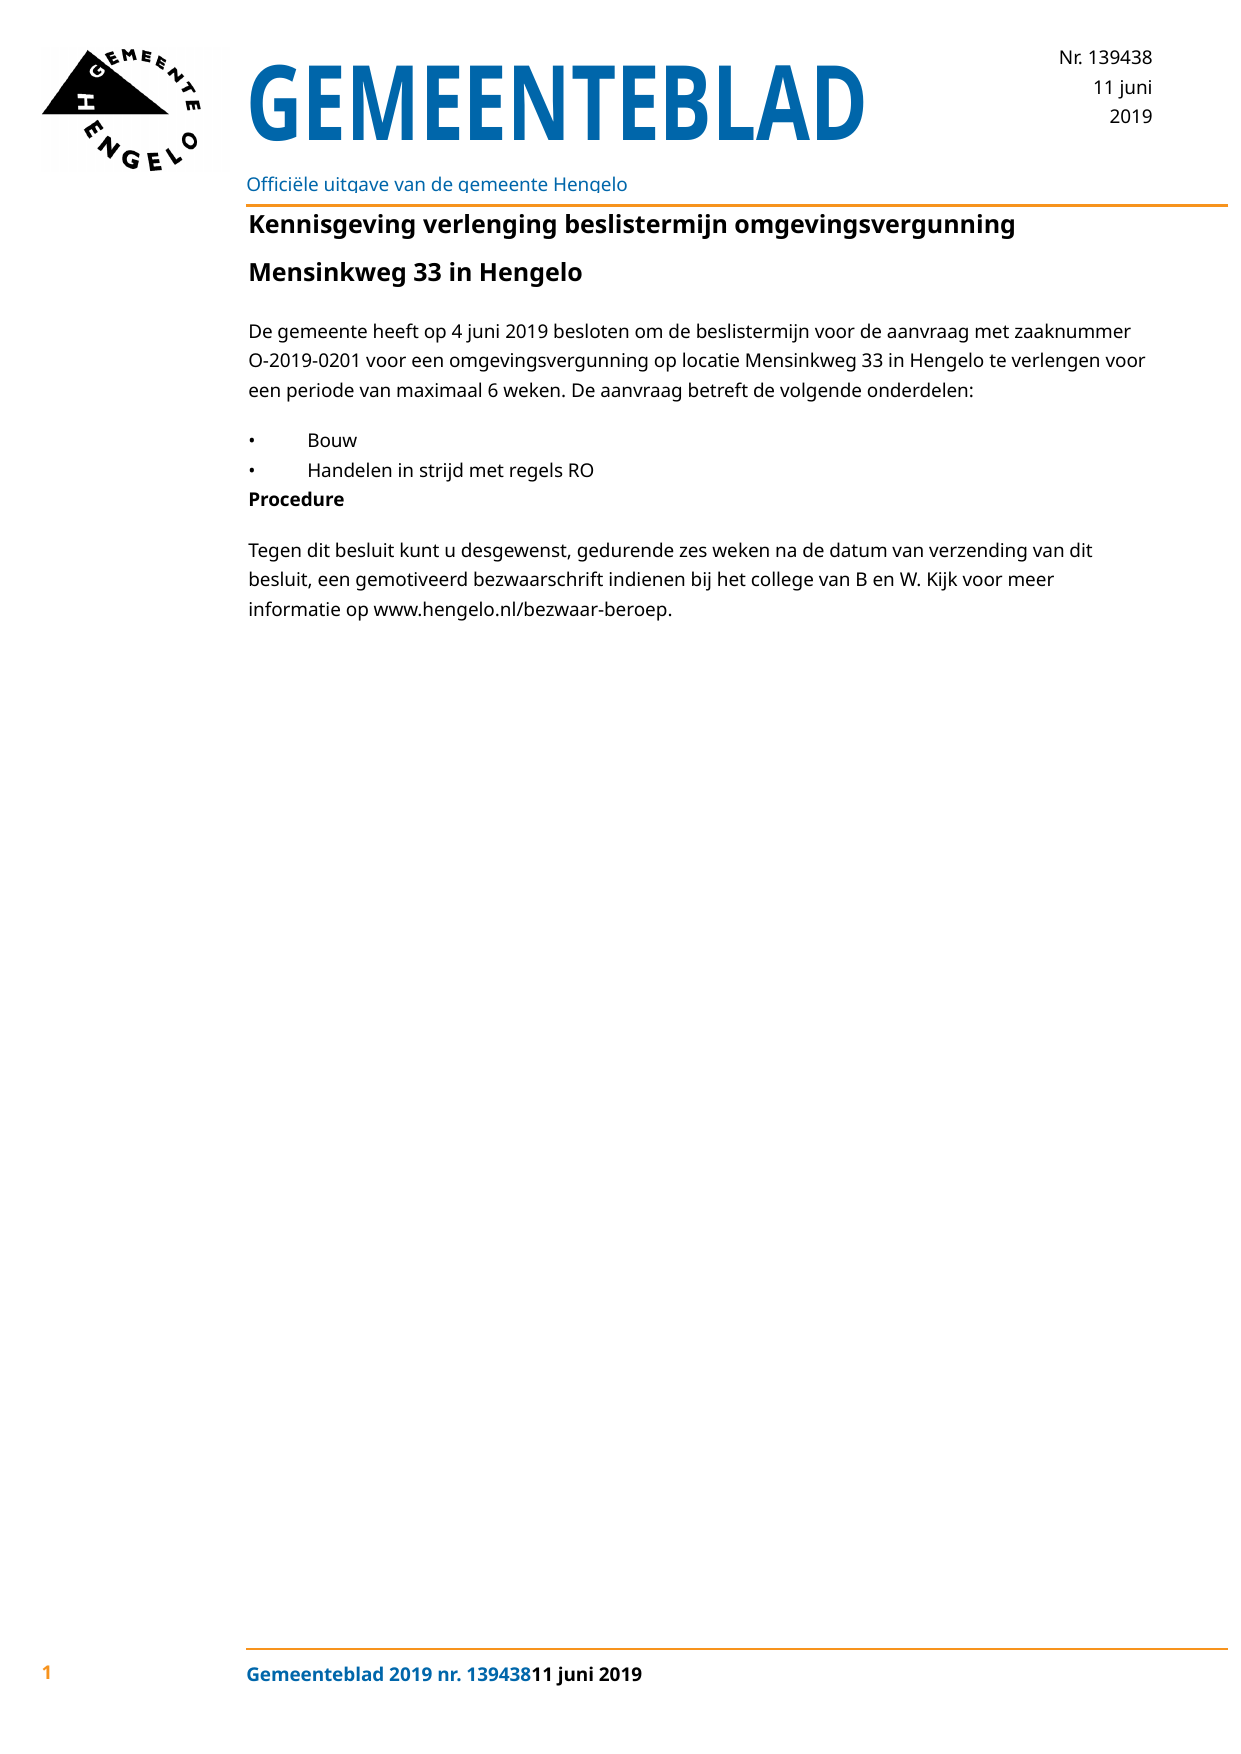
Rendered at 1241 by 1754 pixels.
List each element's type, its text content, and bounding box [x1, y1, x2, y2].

text Kennisgeving verlenging beslistermijn omgevingsvergunning Mensinkweg 33 in Hengelo [248, 207, 1152, 288]
text Tegen dit besluit kunt u desgewenst, gedurende zes weken na de datum van verzending van dit besluit, een gemotiveerd bezwaarschrift indienen bij het college van B en W. Kijk voor meer informatie op www.hengelo.nl/bezwaar-beroep. [248, 537, 1152, 622]
list Bouw [248, 427, 1152, 453]
text Procedure [248, 487, 1152, 512]
text De gemeente heeft op 4 juni 2019 besloten om de beslistermijn voor de aanvraag met zaaknummer O-2019-0201 voor een omgevingsvergunning op locatie Mensinkweg 33 in Hengelo te verlengen voor een periode van maximaal 6 weken. De aanvraag betreft de volgende onderdelen: [248, 318, 1152, 403]
list Handelen in strijd met regels RO [248, 457, 1152, 483]
picture [41, 47, 231, 172]
